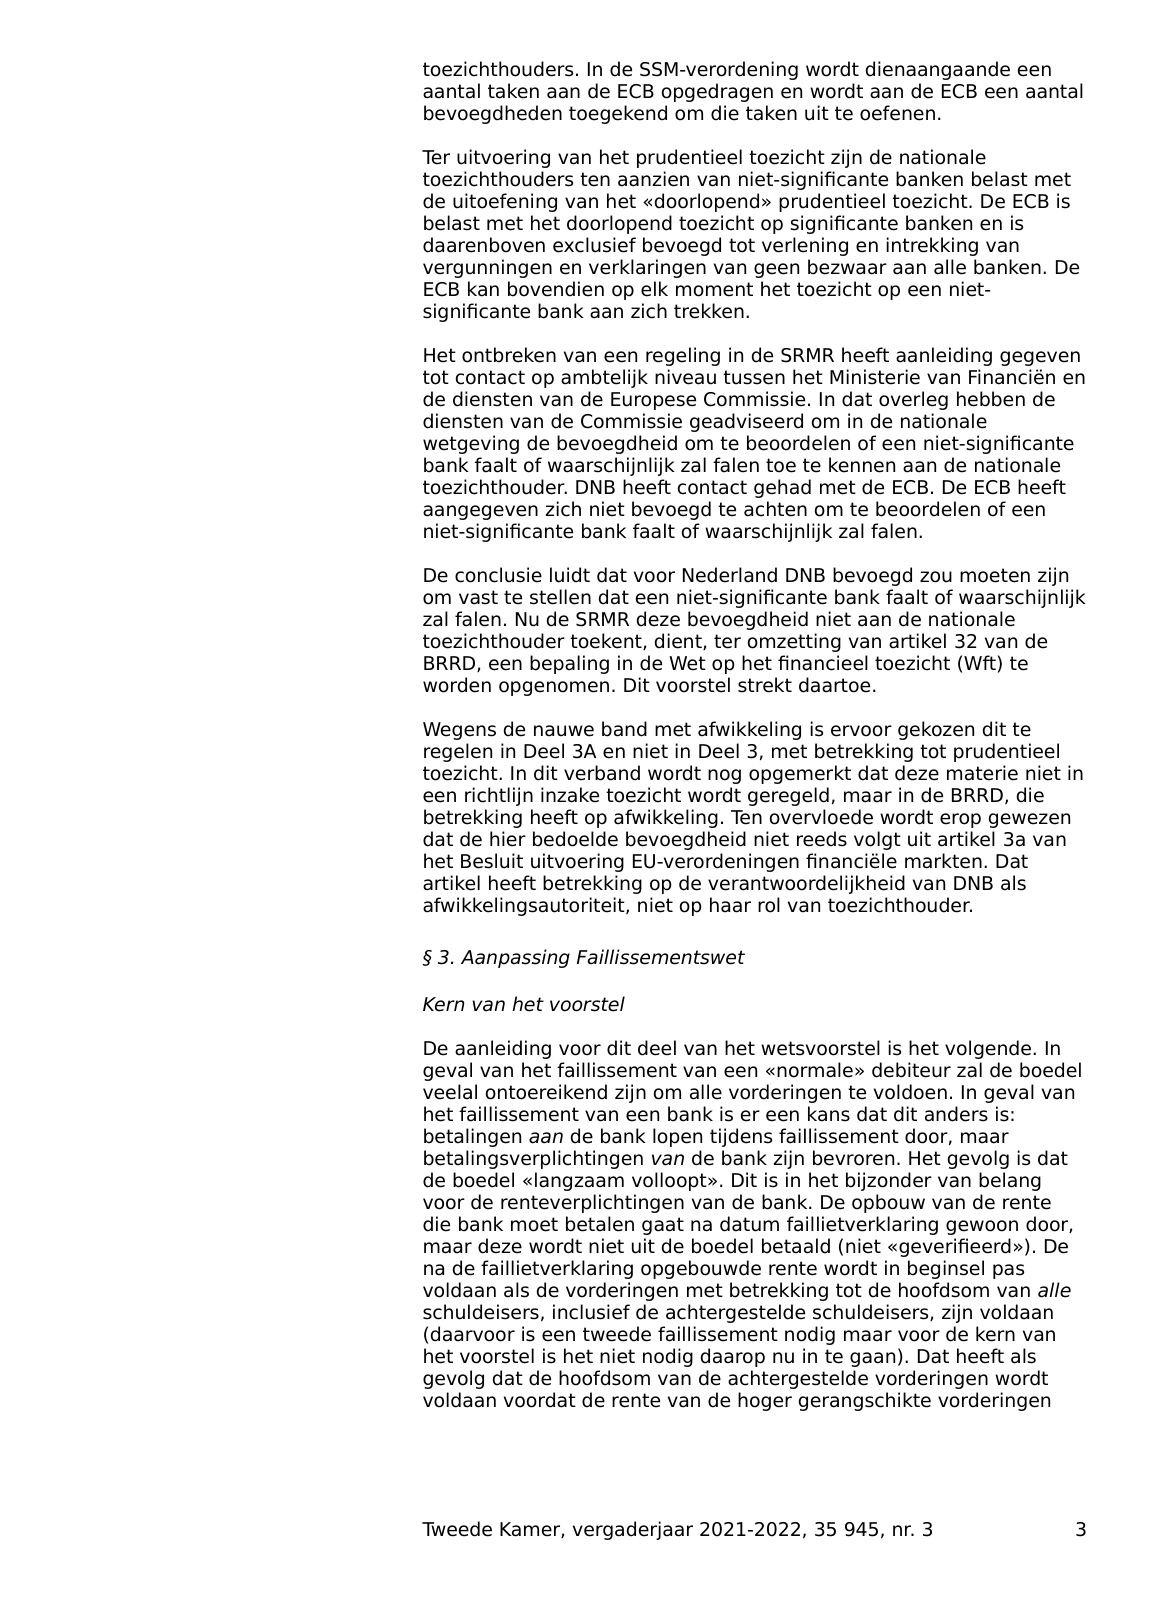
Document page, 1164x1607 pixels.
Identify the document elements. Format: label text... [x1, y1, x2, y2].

text Ter uitvoering van het prudentieel toezicht zijn de nationale toezichthouders ten aanzien van niet-significante banken belast met de uitoefening van het «doorlopend» prudentieel toezicht. De ECB is belast met het doorlopend toezicht op significante banken en is daarenboven exclusief bevoegd tot verlening en intrekking van vergunningen en verklaringen van geen bezwaar aan alle banken. De ECB kan bovendien op elk moment het toezicht op een niet- significante bank aan zich trekken. [422, 147, 1087, 323]
text Het ontbreken van een regeling in de SRMR heeft aanleiding gegeven tot contact op ambtelijk niveau tussen het Ministerie van Financiën en de diensten van de Europese Commissie. In dat overleg hebben de diensten van de Commissie geadviseerd om in de nationale wetgeving de bevoegdheid om te beoordelen of een niet-significante bank faalt of waarschijnlijk zal falen toe te kennen aan de nationale toezichthouder. DNB heeft contact gehad met de ECB. De ECB heeft aangegeven zich niet bevoegd te achten om te beoordelen of een niet-significante bank faalt of waarschijnlijk zal falen. [422, 345, 1087, 543]
text De conclusie luidt dat voor Nederland DNB bevoegd zou moeten zijn om vast te stellen dat een niet-significante bank faalt of waarschijnlijk zal falen. Nu de SRMR deze bevoegdheid niet aan de nationale toezichthouder toekent, dient, ter omzetting van artikel 32 van de BRRD, een bepaling in de Wet op het financieel toezicht (Wft) te worden opgenomen. Dit voorstel strekt daartoe. [422, 565, 1087, 697]
text De aanleiding voor dit deel van het wetsvoorstel is het volgende. In geval van het faillissement van een «normale» debiteur zal de boedel veelal ontoereikend zijn om alle vorderingen te voldoen. In geval van het faillissement van een bank is er een kans dat dit anders is: betalingen aan de bank lopen tijdens faillissement door, maar betalingsverplichtingen van de bank zijn bevroren. Het gevolg is dat de boedel «langzaam volloopt». Dit is in het bijzonder van belang voor de renteverplichtingen van de bank. De opbouw van de rente die bank moet betalen gaat na datum faillietverklaring gewoon door, maar deze wordt niet uit de boedel betaald (niet «geverifieerd»). De na de faillietverklaring opgebouwde rente wordt in beginsel pas voldaan als de vorderingen met betrekking tot de hoofdsom van alle schuldeisers, inclusief de achtergestelde schuldeisers, zijn voldaan (daarvoor is een tweede faillissement nodig maar voor de kern van het voorstel is het niet nodig daarop nu in te gaan). Dat heeft als gevolg dat de hoofdsom van de achtergestelde vorderingen wordt voldaan voordat de rente van de hoger gerangschikte vorderingen [422, 1038, 1087, 1412]
subtitle Kern van het voorstel [422, 994, 1087, 1016]
text toezichthouders. In de SSM-verordening wordt dienaangaande een aantal taken aan de ECB opgedragen en wordt aan de ECB een aantal bevoegdheden toegekend om die taken uit te oefenen. [422, 59, 1087, 125]
subtitle § 3. Aanpassing Faillissementswet [422, 947, 1087, 969]
text Wegens de nauwe band met afwikkeling is ervoor gekozen dit te regelen in Deel 3A en niet in Deel 3, met betrekking tot prudentieel toezicht. In dit verband wordt nog opgemerkt dat deze materie niet in een richtlijn inzake toezicht wordt geregeld, maar in de BRRD, die betrekking heeft op afwikkeling. Ten overvloede wordt erop gewezen dat de hier bedoelde bevoegdheid niet reeds volgt uit artikel 3a van het Besluit uitvoering EU-verordeningen financiële markten. Dat artikel heeft betrekking op de verantwoordelijkheid van DNB als afwikkelingsautoriteit, niet op haar rol van toezichthouder. [422, 719, 1087, 917]
